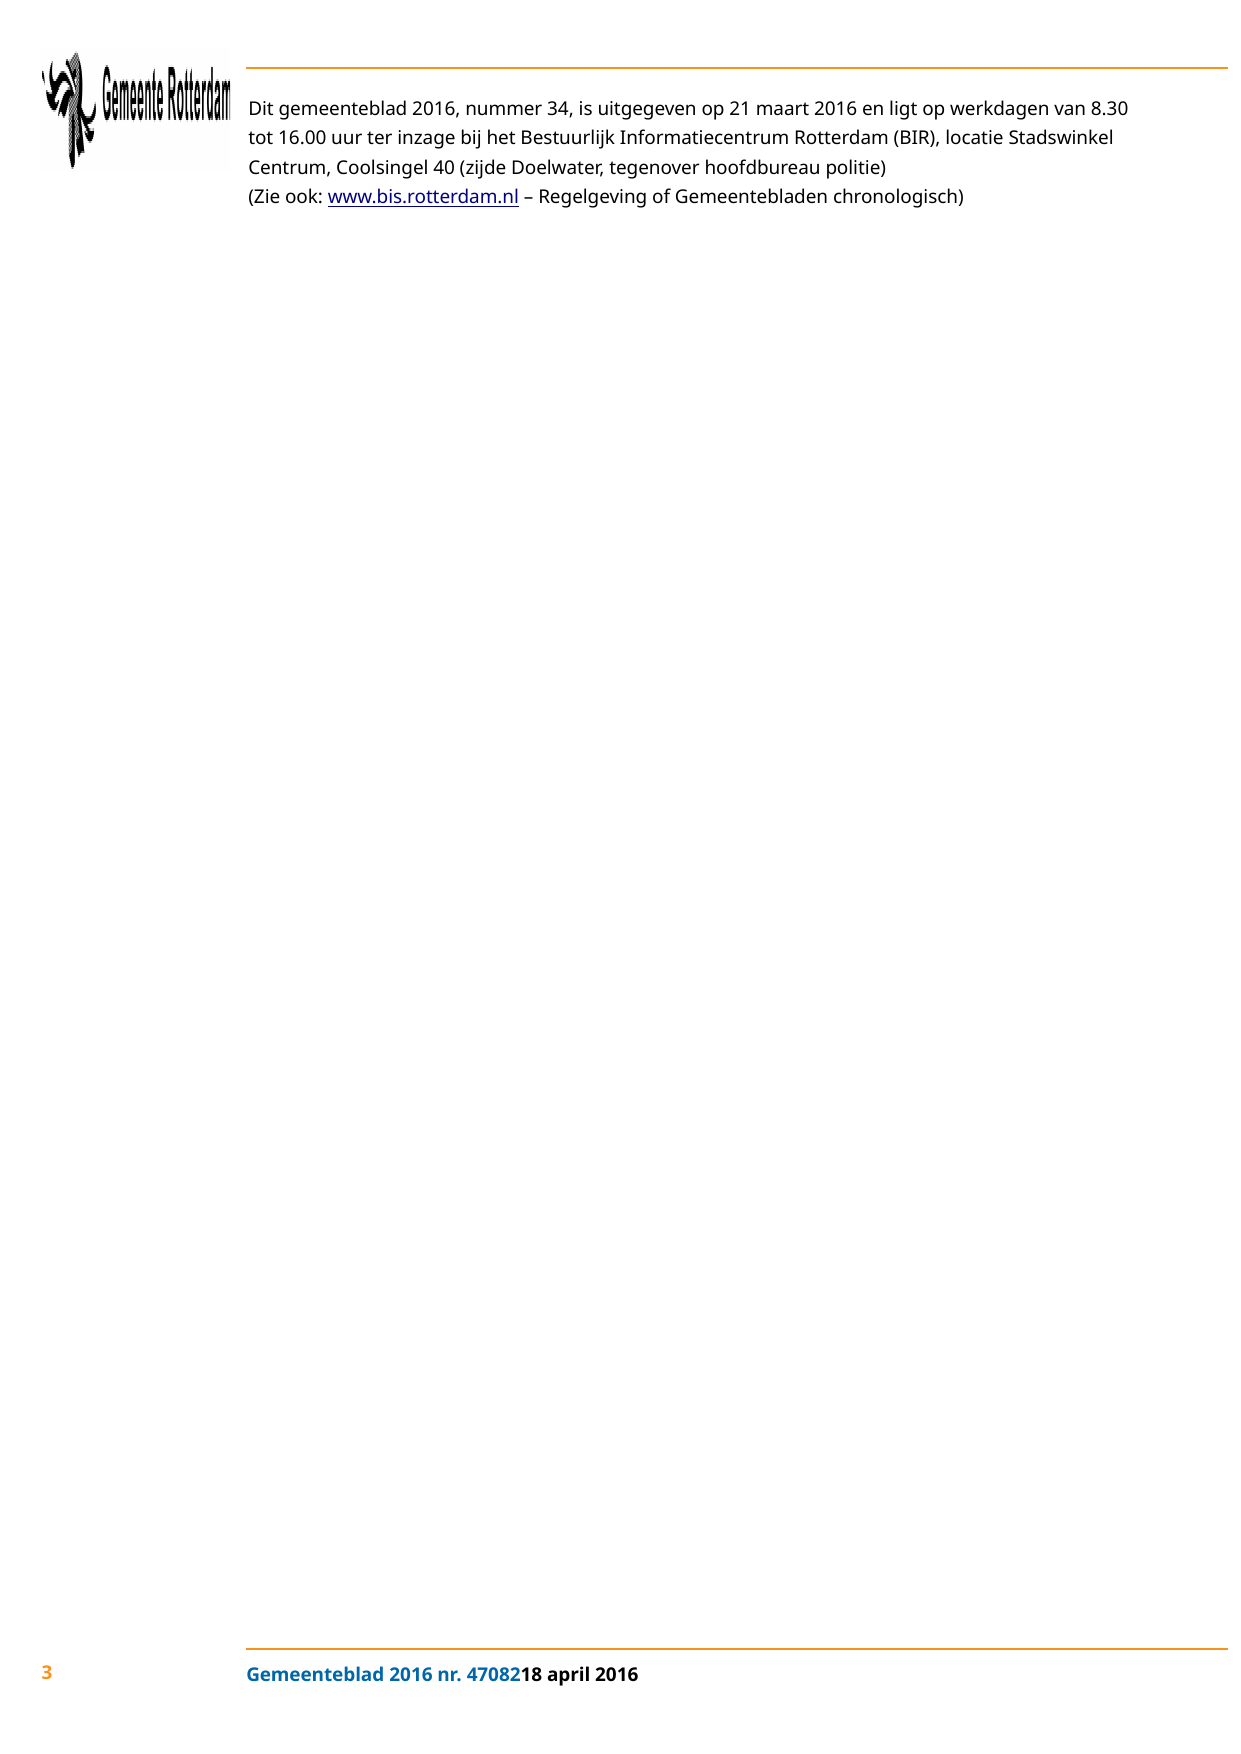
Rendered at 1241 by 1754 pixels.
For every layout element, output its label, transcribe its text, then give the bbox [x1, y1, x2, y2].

picture [41, 47, 231, 172]
text Dit gemeenteblad 2016, nummer 34, is uitgegeven op 21 maart 2016 en ligt op werkdagen van 8.30 tot 16.00 uur ter inzage bij het Bestuurlijk Informatiecentrum Rotterdam (BIR), locatie Stadswinkel Centrum, Coolsingel 40 (zijde Doelwater, tegenover hoofdbureau politie) [248, 95, 1152, 180]
text (Zie ook: www.bis.rotterdam.nl – Regelgeving of Gemeentebladen chronologisch) [248, 184, 1152, 209]
